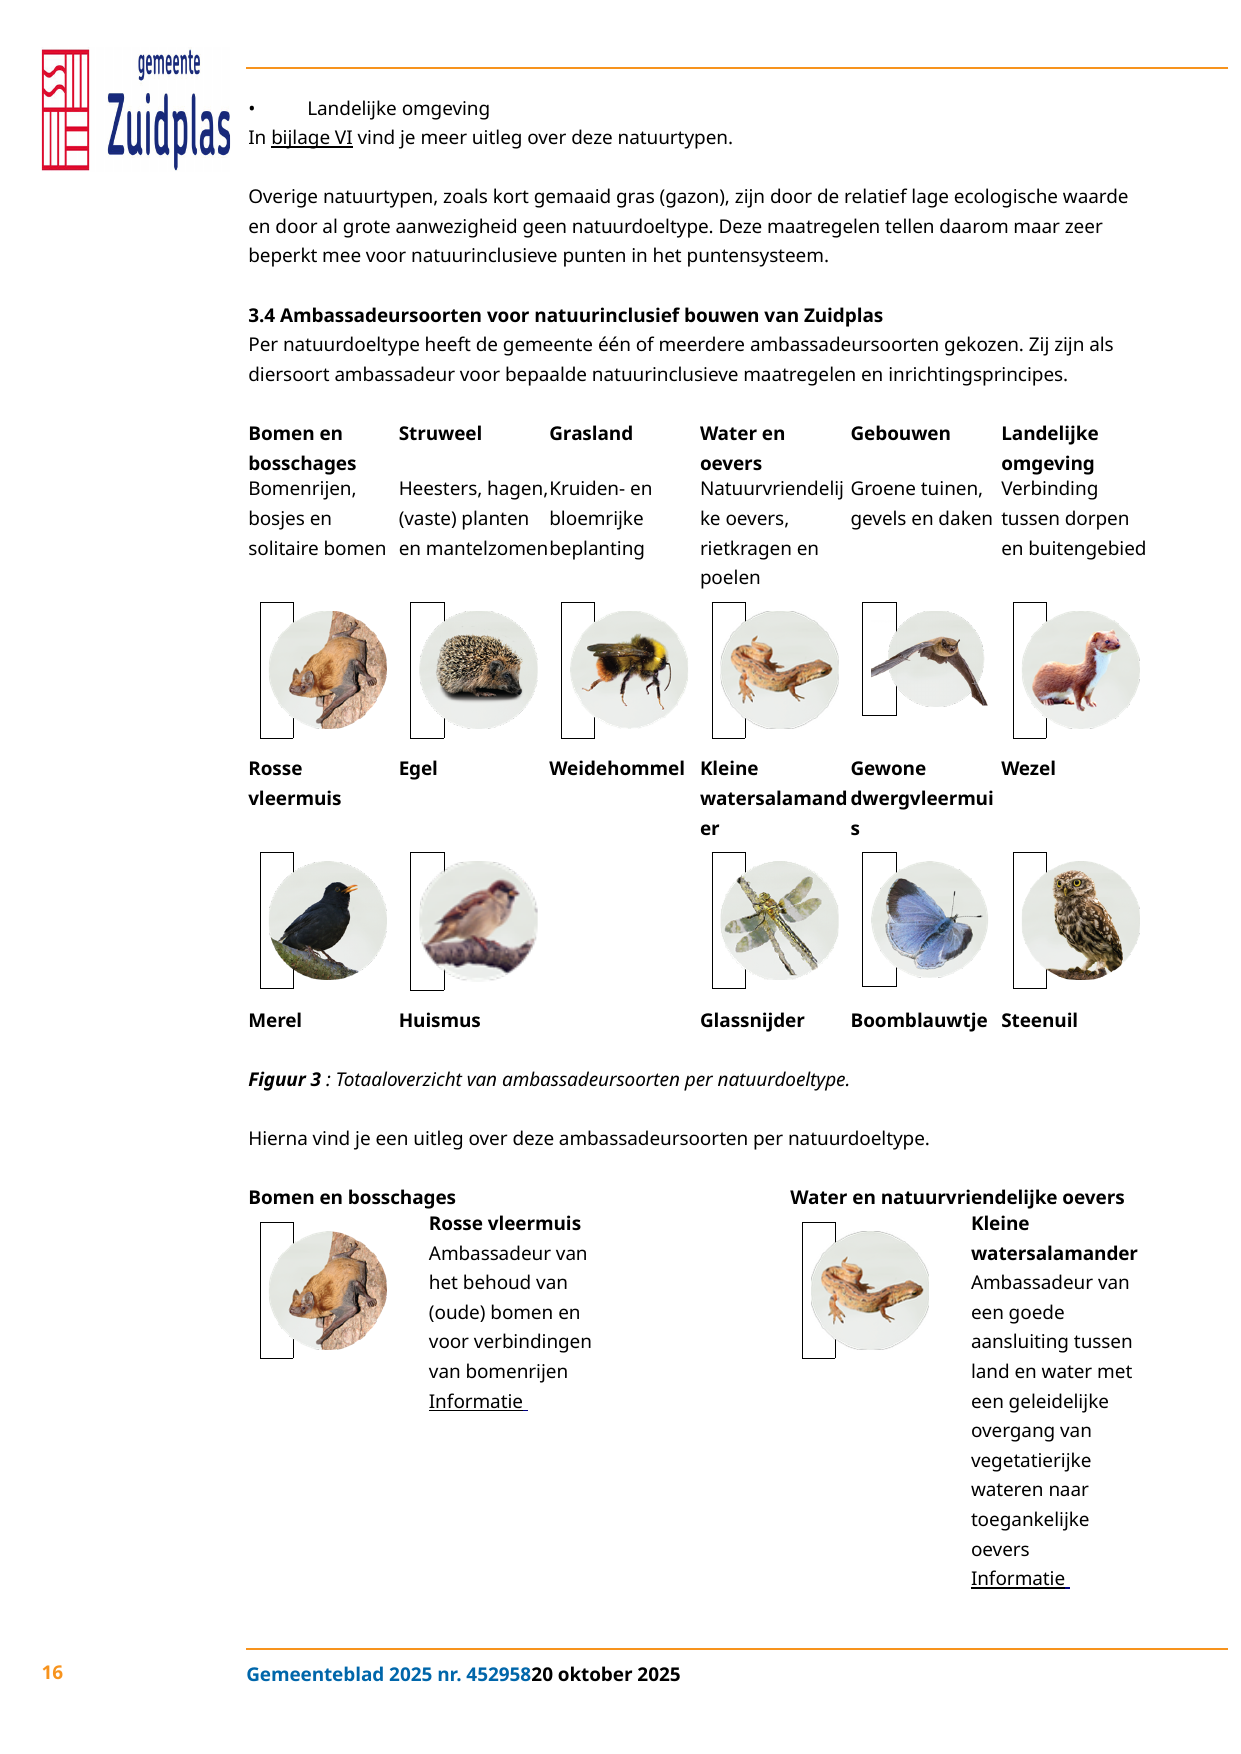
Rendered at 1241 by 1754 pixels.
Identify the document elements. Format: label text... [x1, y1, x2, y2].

table_cell [700, 590, 850, 756]
table_cell Steenuil [1001, 1008, 1152, 1033]
table_cell Glassnijder [700, 1008, 850, 1033]
table_cell Boomblauwtje [850, 1008, 1001, 1033]
picture [1021, 611, 1140, 729]
table_cell Kruiden- en bloemrijke beplanting [549, 476, 700, 590]
text Figuur 3 : Totaaloverzicht van ambassadeursoorten per natuurdoeltype. [248, 1066, 1152, 1092]
table_header Bomen en bosschages [248, 420, 398, 476]
table_cell Verbinding tussen dorpen en buitengebied [1001, 476, 1152, 590]
picture [268, 611, 387, 729]
table_cell Weidehommel [549, 756, 700, 840]
table_header [609, 1185, 790, 1210]
picture [871, 611, 990, 707]
table_cell Natuurvriendelijke oevers, rietkragen en poelen [700, 476, 850, 590]
picture [720, 861, 839, 980]
table_cell Kleine watersalamander Ambassadeur van een goede aansluiting tussen land en water met een geleidelijke overgang van vegetatierijke wateren naar toegankelijke oevers Informatie [971, 1210, 1152, 1591]
table_cell Rosse vleermuis Ambassadeur van het behoud van (oude) bomen en voor verbindingen van bomenrijen Informatie [429, 1210, 609, 1591]
text Per natuurdoeltype heeft de gemeente één of meerdere ambassadeursoorten gekozen. Zij zijn als diersoort ambassadeur voor bepaalde natuurinclusieve maatregelen en inrichtingsprincipes. [248, 331, 1152, 387]
table_cell [850, 590, 1001, 756]
table_cell Groene tuinen, gevels en daken [850, 476, 1001, 590]
text Hierna vind je een uitleg over deze ambassadeursoorten per natuurdoeltype. [248, 1125, 1152, 1151]
table_cell [248, 1210, 429, 1591]
table_cell Bomenrijen, bosjes en solitaire bomen [248, 476, 398, 590]
table_cell [790, 1210, 971, 1591]
table_cell Heesters, hagen, (vaste) planten en mantelzomen [399, 476, 549, 590]
picture [720, 611, 839, 729]
table_header Struweel [399, 420, 549, 476]
text In bijlage VI vind je meer uitleg over deze natuurtypen. [248, 124, 1152, 150]
picture [1021, 861, 1140, 980]
table_cell Kleine watersalamander [700, 756, 850, 840]
table_cell Wezel [1001, 756, 1152, 840]
table_cell [850, 840, 1001, 1008]
table_cell Huismus [399, 1008, 549, 1033]
table_cell Egel [399, 756, 549, 840]
picture [268, 1231, 387, 1350]
picture [419, 861, 538, 982]
text Overige natuurtypen, zoals kort gemaaid gras (gazon), zijn door de relatief lage ecologische waarde en door al grote aanwezigheid geen natuurdoeltype. Deze maatregelen tellen daarom maar zeer beperkt mee voor natuurinclusieve punten in het puntensysteem. [248, 183, 1152, 268]
table_cell Gewone dwergvleermuis [850, 756, 1001, 840]
picture [811, 1231, 929, 1350]
table_cell [700, 840, 850, 1008]
table_cell [609, 1210, 790, 1591]
table_cell Merel [248, 1008, 398, 1033]
table_cell [549, 1008, 700, 1033]
table_cell [399, 590, 549, 756]
picture [570, 611, 689, 729]
table_header Water en oevers [700, 420, 850, 476]
table_cell [1001, 590, 1152, 756]
table_header Bomen en bosschages [248, 1185, 609, 1210]
table_cell Rosse vleermuis [248, 756, 398, 840]
table_header Water en natuurvriendelijke oevers [790, 1185, 1152, 1210]
table_cell [248, 840, 398, 1008]
picture [268, 861, 387, 980]
table_header Grasland [549, 420, 700, 476]
table_cell [549, 590, 700, 756]
picture [419, 611, 538, 729]
table_header Gebouwen [850, 420, 1001, 476]
table_cell [549, 840, 700, 1008]
table_header Landelijke omgeving [1001, 420, 1152, 476]
picture [871, 861, 990, 978]
table_cell [248, 590, 398, 756]
text 3.4 Ambassadeursoorten voor natuurinclusief bouwen van Zuidplas [248, 302, 1152, 328]
table_cell [1001, 840, 1152, 1008]
table_cell [399, 840, 549, 1008]
picture [41, 47, 231, 172]
list Landelijke omgeving [248, 95, 1152, 121]
